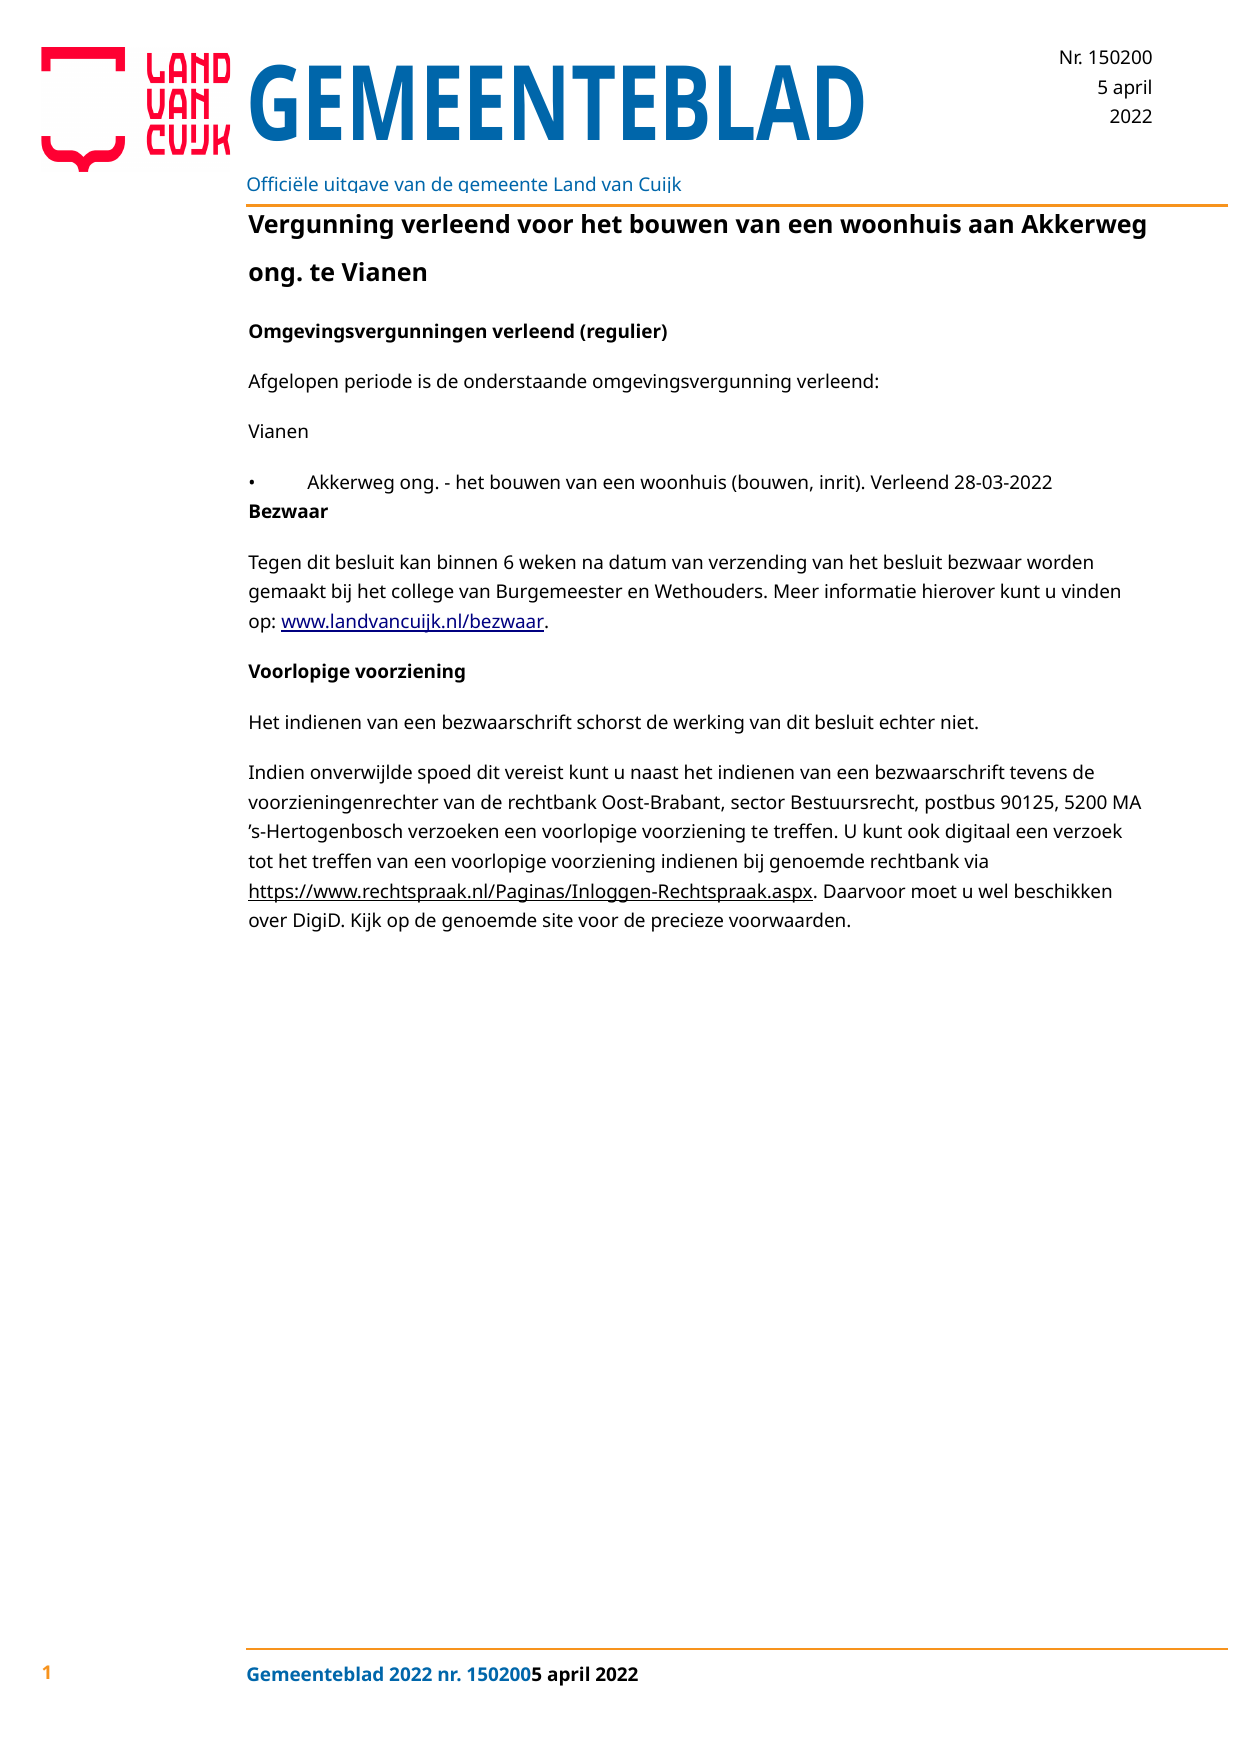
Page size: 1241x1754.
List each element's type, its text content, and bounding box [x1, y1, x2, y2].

list Akkerweg ong. - het bouwen van een woonhuis (bouwen, inrit). Verleend 28-03-2022 [248, 469, 1152, 495]
text Vergunning verleend voor het bouwen van een woonhuis aan Akkerweg ong. te Vianen [248, 207, 1152, 288]
text Indien onverwijlde spoed dit vereist kunt u naast het indienen van een bezwaarschrift tevens de voorzieningenrechter van de rechtbank Oost-Brabant, sector Bestuursrecht, postbus 90125, 5200 MA ’s-Hertogenbosch verzoeken een voorlopige voorziening te treffen. U kunt ook digitaal een verzoek tot het treffen van een voorlopige voorziening indienen bij genoemde rechtbank via https://www.rechtspraak.nl/Paginas/Inloggen-Rechtspraak.aspx. Daarvoor moet u wel beschikken over DigiD. Kijk op de genoemde site voor de precieze voorwaarden. [248, 759, 1152, 933]
text Afgelopen periode is de onderstaande omgevingsvergunning verleend: [248, 368, 1152, 394]
text Omgevingsvergunningen verleend (regulier) [248, 318, 1152, 344]
text Bezwaar [248, 499, 1152, 524]
text Tegen dit besluit kan binnen 6 weken na datum van verzending van het besluit bezwaar worden gemaakt bij het college van Burgemeester en Wethouders. Meer informatie hierover kunt u vinden op: www.landvancuijk.nl/bezwaar. [248, 549, 1152, 634]
picture [41, 47, 231, 172]
text Vianen [248, 419, 1152, 444]
text Het indienen van een bezwaarschrift schorst de werking van dit besluit echter niet. [248, 709, 1152, 735]
text Voorlopige voorziening [248, 659, 1152, 684]
